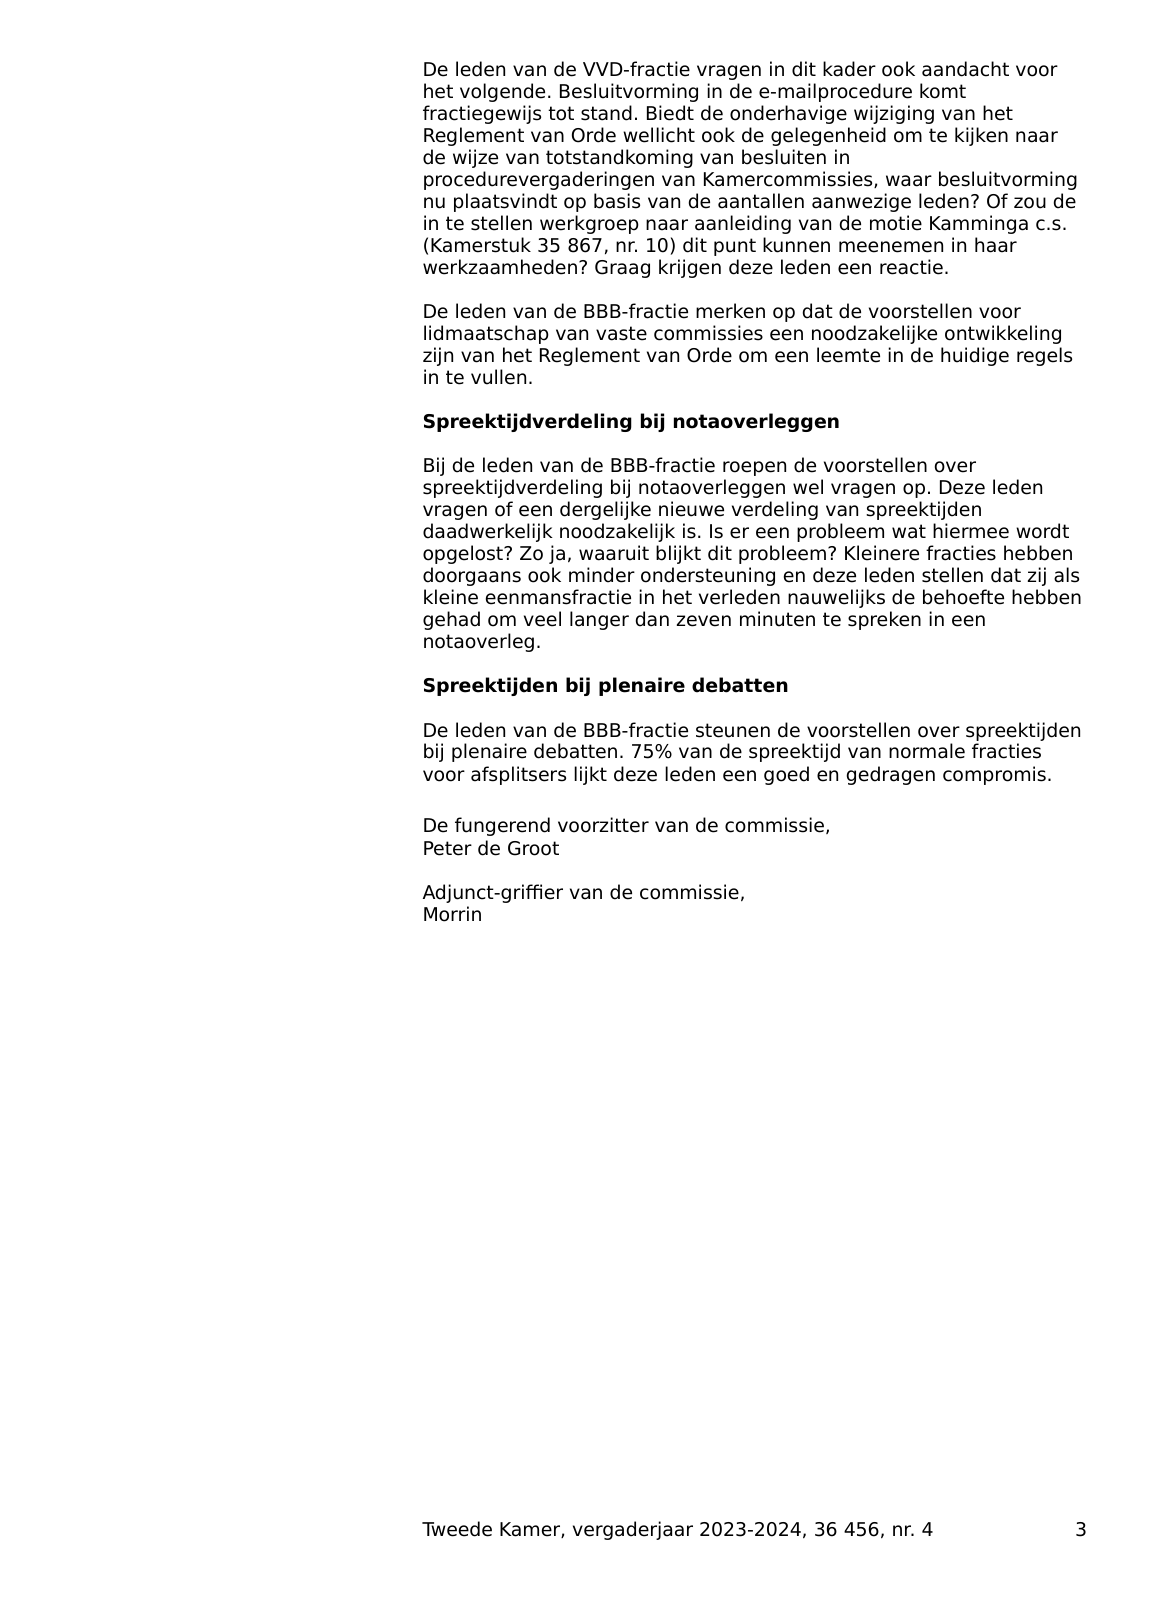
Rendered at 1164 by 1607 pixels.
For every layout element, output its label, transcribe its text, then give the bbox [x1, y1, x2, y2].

text Bij de leden van de BBB-fractie roepen de voorstellen over spreektijdverdeling bij notaoverleggen wel vragen op. Deze leden vragen of een dergelijke nieuwe verdeling van spreektijden daadwerkelijk noodzakelijk is. Is er een probleem wat hiermee wordt opgelost? Zo ja, waaruit blijkt dit probleem? Kleinere fracties hebben doorgaans ook minder ondersteuning en deze leden stellen dat zij als kleine eenmansfractie in het verleden nauwelijks de behoefte hebben gehad om veel langer dan zeven minuten te spreken in een notaoverleg. [422, 455, 1087, 653]
text De leden van de BBB-fractie merken op dat de voorstellen voor lidmaatschap van vaste commissies een noodzakelijke ontwikkeling zijn van het Reglement van Orde om een leemte in de huidige regels in te vullen. [422, 301, 1087, 389]
subtitle Spreektijden bij plenaire debatten [422, 675, 1087, 697]
text De fungerend voorzitter van de commissie, Peter de Groot [422, 815, 1087, 859]
text De leden van de BBB-fractie steunen de voorstellen over spreektijden bij plenaire debatten. 75% van de spreektijd van normale fracties voor afsplitsers lijkt deze leden een goed en gedragen compromis. [422, 719, 1087, 785]
subtitle Spreektijdverdeling bij notaoverleggen [422, 411, 1087, 433]
text De leden van de VVD-fractie vragen in dit kader ook aandacht voor het volgende. Besluitvorming in de e-mailprocedure komt fractiegewijs tot stand. Biedt de onderhavige wijziging van het Reglement van Orde wellicht ook de gelegenheid om te kijken naar de wijze van totstandkoming van besluiten in procedurevergaderingen van Kamercommissies, waar besluitvorming nu plaatsvindt op basis van de aantallen aanwezige leden? Of zou de in te stellen werkgroep naar aanleiding van de motie Kamminga c.s. (Kamerstuk 35 867, nr. 10) dit punt kunnen meenemen in haar werkzaamheden? Graag krijgen deze leden een reactie. [422, 59, 1087, 279]
text Adjunct-griffier van de commissie, Morrin [422, 882, 1087, 926]
